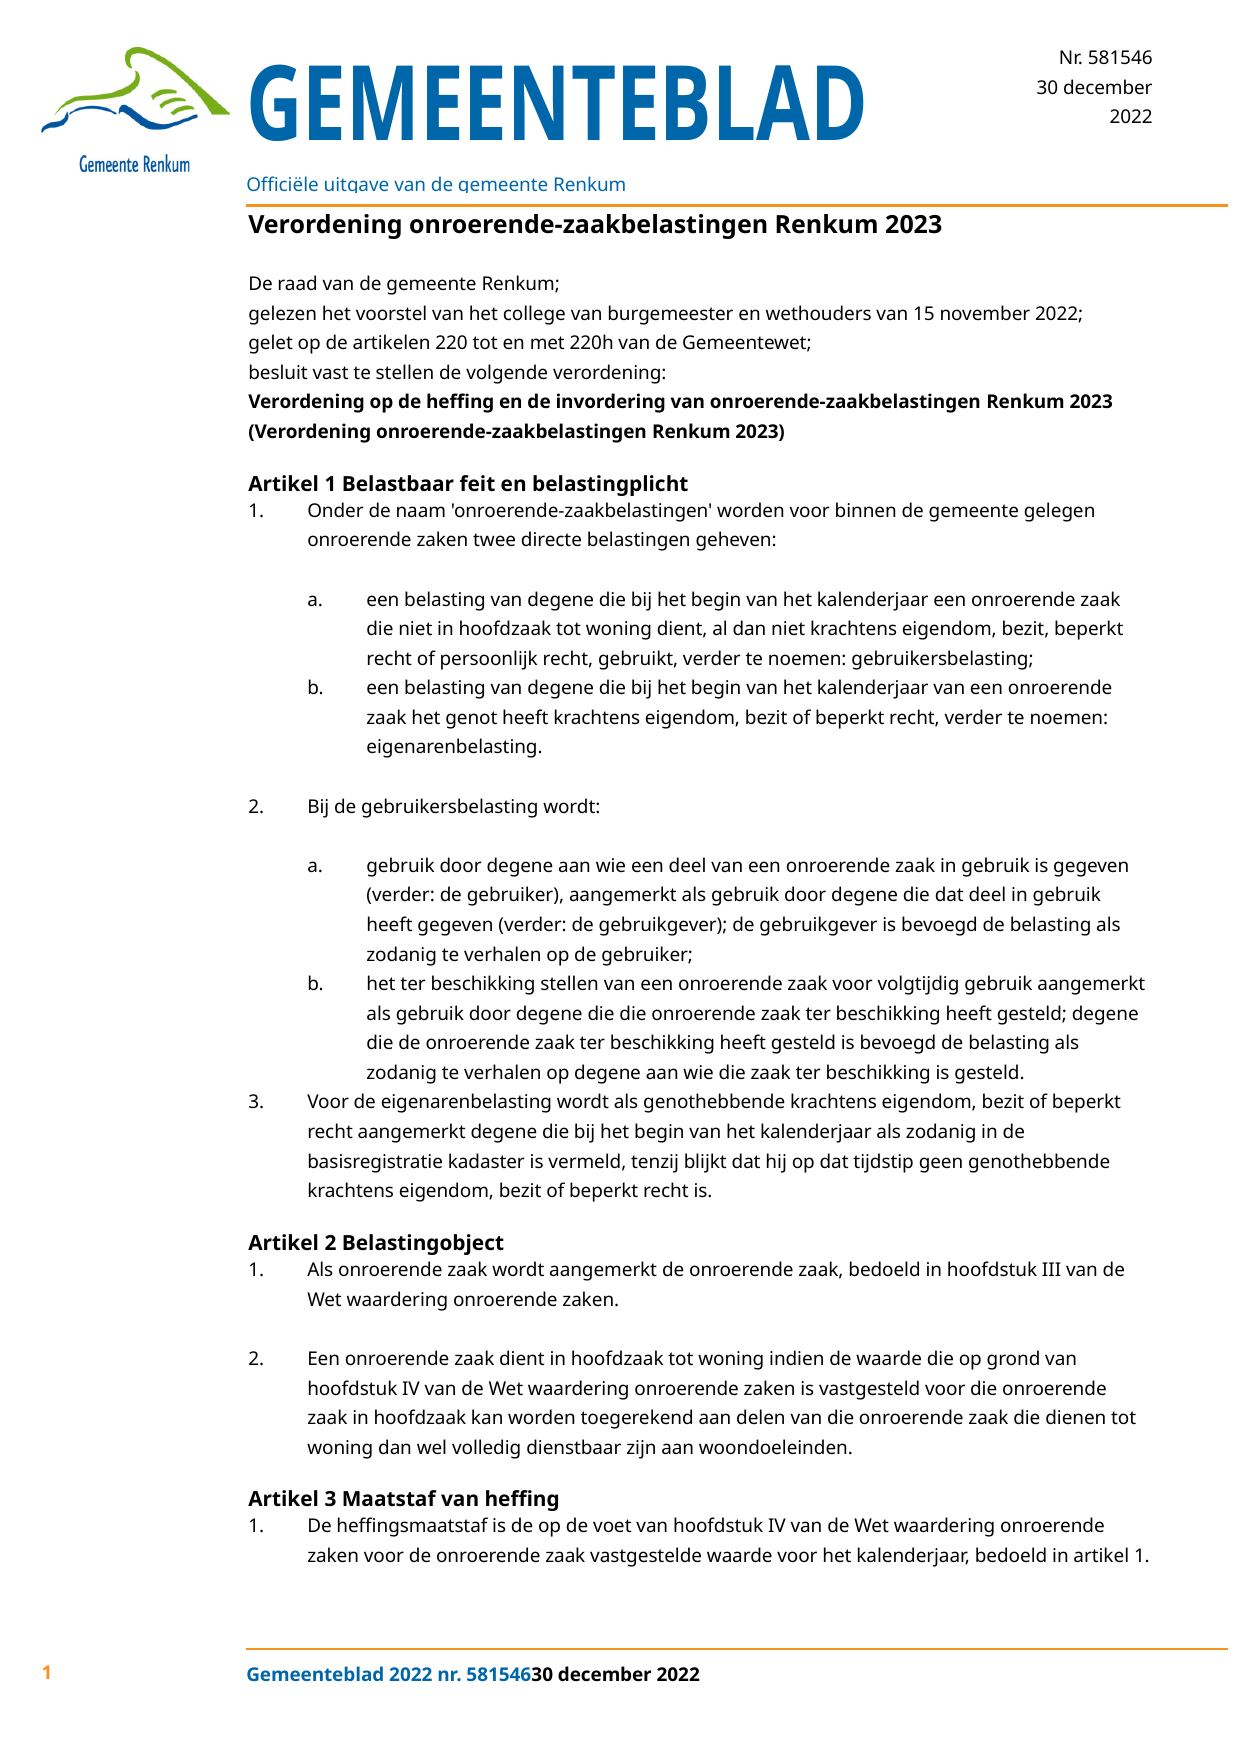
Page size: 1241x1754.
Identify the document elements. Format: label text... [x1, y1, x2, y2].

list De heffingsmaatstaf is de op de voet van hoofdstuk IV van de Wet waardering onroerende zaken voor de onroerende zaak vastgestelde waarde voor het kalenderjaar, bedoeld in artikel 1. [248, 1513, 1152, 1568]
list Bij de gebruikersbelasting wordt: [248, 793, 1152, 819]
text (Verordening onroerende-zaakbelastingen Renkum 2023) [248, 418, 1152, 444]
text Artikel 2 Belastingobject [248, 1228, 1152, 1256]
text De raad van de gemeente Renkum; [248, 270, 1152, 296]
text Verordening onroerende-zaakbelastingen Renkum 2023 [248, 207, 1152, 241]
picture [41, 47, 231, 172]
text Verordening op de heffing en de invordering van onroerende-zaakbelastingen Renkum 2023 [248, 389, 1152, 414]
list Onder de naam 'onroerende-zaakbelastingen' worden voor binnen de gemeente gelegen onroerende zaken twee directe belastingen geheven: [248, 497, 1152, 552]
text Artikel 3 Maatstaf van heffing [248, 1484, 1152, 1513]
list Voor de eigenarenbelasting wordt als genothebbende krachtens eigendom, bezit of beperkt recht aangemerkt degene die bij het begin van het kalenderjaar als zodanig in de basisregistratie kadaster is vermeld, tenzij blijkt dat hij op dat tijdstip geen genothebbende krachtens eigendom, bezit of beperkt recht is. [248, 1089, 1152, 1203]
text besluit vast te stellen de volgende verordening: [248, 359, 1152, 385]
list een belasting van degene die bij het begin van het kalenderjaar van een onroerende zaak het genot heeft krachtens eigendom, bezit of beperkt recht, verder te noemen: eigenarenbelasting. [307, 674, 1152, 759]
text gelet op de artikelen 220 tot en met 220h van de Gemeentewet; [248, 329, 1152, 355]
list het ter beschikking stellen van een onroerende zaak voor volgtijdig gebruik aangemerkt als gebruik door degene die die onroerende zaak ter beschikking heeft gesteld; degene die de onroerende zaak ter beschikking heeft gesteld is bevoegd de belasting als zodanig te verhalen op degene aan wie die zaak ter beschikking is gesteld. [307, 970, 1152, 1085]
list Als onroerende zaak wordt aangemerkt de onroerende zaak, bedoeld in hoofdstuk III van de Wet waardering onroerende zaken. [248, 1256, 1152, 1312]
list Een onroerende zaak dient in hoofdzaak tot woning indien de waarde die op grond van hoofdstuk IV van de Wet waardering onroerende zaken is vastgesteld voor die onroerende zaak in hoofdzaak kan worden toegerekend aan delen van die onroerende zaak die dienen tot woning dan wel volledig dienstbaar zijn aan woondoeleinden. [248, 1345, 1152, 1459]
text Artikel 1 Belastbaar feit en belastingplicht [248, 469, 1152, 497]
list een belasting van degene die bij het begin van het kalenderjaar een onroerende zaak die niet in hoofdzaak tot woning dient, al dan niet krachtens eigendom, bezit, beperkt recht of persoonlijk recht, gebruikt, verder te noemen: gebruikersbelasting; [307, 586, 1152, 671]
text gelezen het voorstel van het college van burgemeester en wethouders van 15 november 2022; [248, 300, 1152, 326]
list gebruik door degene aan wie een deel van een onroerende zaak in gebruik is gegeven (verder: de gebruiker), aangemerkt als gebruik door degene die dat deel in gebruik heeft gegeven (verder: de gebruikgever); de gebruikgever is bevoegd de belasting als zodanig te verhalen op de gebruiker; [307, 852, 1152, 967]
